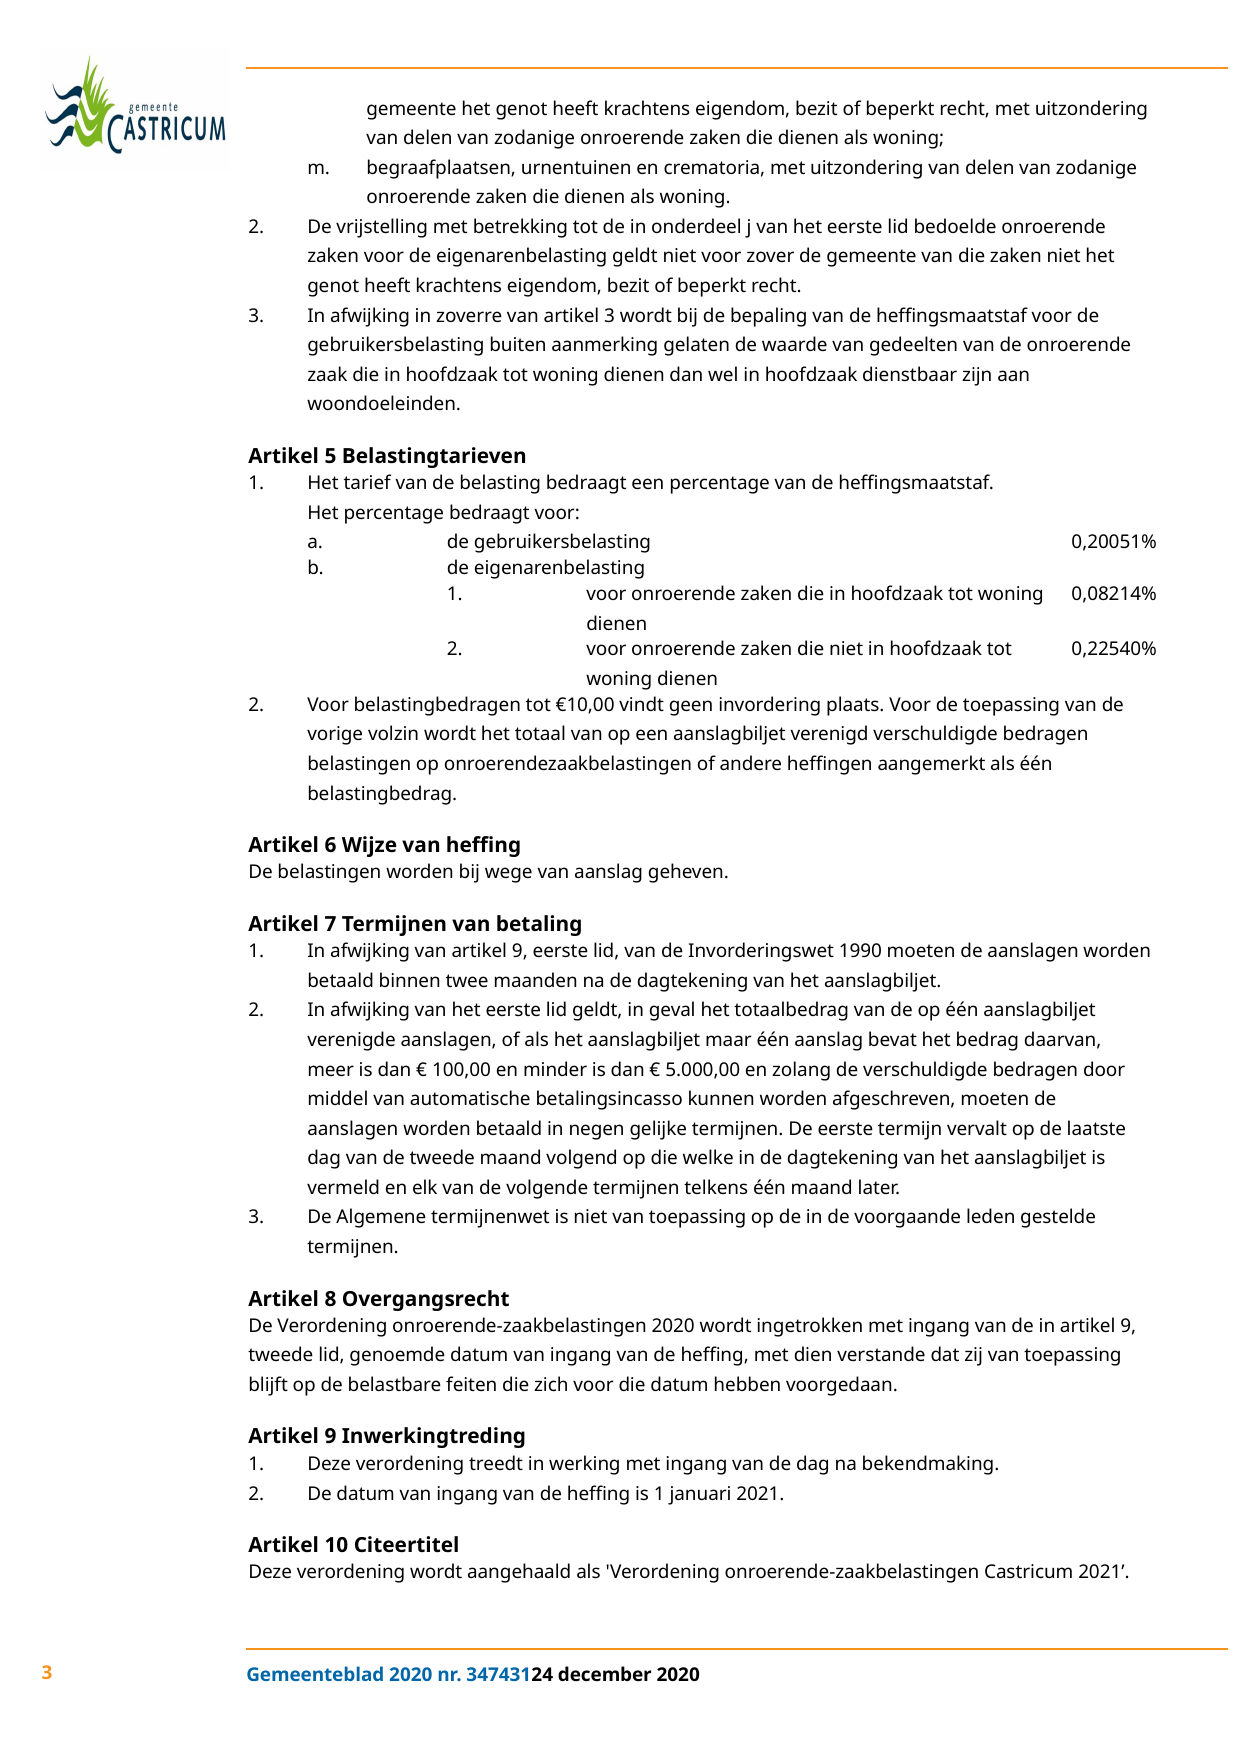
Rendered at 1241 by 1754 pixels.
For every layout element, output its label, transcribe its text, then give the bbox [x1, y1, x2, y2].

table_cell 0,22540% [1071, 636, 1211, 691]
table_header a. [307, 529, 447, 554]
list Deze verordening treedt in werking met ingang van de dag na bekendmaking. [248, 1450, 1152, 1476]
table_header de gebruikersbelasting [447, 529, 1071, 554]
text De belastingen worden bij wege van aanslag geheven. [248, 858, 1152, 884]
list De vrijstelling met betrekking tot de in onderdeel j van het eerste lid bedoelde onroerende zaken voor de eigenarenbelasting geldt niet voor zover de gemeente van die zaken niet het genot heeft krachtens eigendom, bezit of beperkt recht. [248, 213, 1152, 298]
table_cell voor onroerende zaken die niet in hoofdzaak tot woning dienen [586, 636, 1071, 691]
table_cell [307, 636, 447, 691]
list Voor belastingbedragen tot €10,00 vindt geen invordering plaats. Voor de toepassing van de vorige volzin wordt het totaal van op een aanslagbiljet verenigd verschuldigde bedragen belastingen op onroerendezaakbelastingen of andere heffingen aangemerkt als één belastingbedrag. [248, 691, 1152, 805]
text Artikel 10 Citeertitel [248, 1530, 1152, 1558]
table_cell [307, 580, 447, 636]
list De Algemene termijnenwet is niet van toepassing op de in de voorgaande leden gestelde termijnen. [248, 1204, 1152, 1259]
text Artikel 7 Termijnen van betaling [248, 909, 1152, 937]
text Deze verordening wordt aangehaald als 'Verordening onroerende-zaakbelastingen Castricum 2021’. [248, 1558, 1152, 1584]
text Artikel 6 Wijze van heffing [248, 830, 1152, 858]
picture [41, 47, 231, 172]
text De Verordening onroerende-zaakbelastingen 2020 wordt ingetrokken met ingang van de in artikel 9, tweede lid, genoemde datum van ingang van de heffing, met dien verstande dat zij van toepassing blijft op de belastbare feiten die zich voor die datum hebben voorgedaan. [248, 1312, 1152, 1397]
table_cell 2. [447, 636, 586, 691]
list gemeente het genot heeft krachtens eigendom, bezit of beperkt recht, met uitzondering van delen van zodanige onroerende zaken die dienen als woning; [307, 95, 1152, 150]
table_cell voor onroerende zaken die in hoofdzaak tot woning dienen [586, 580, 1071, 636]
list In afwijking in zoverre van artikel 3 wordt bij de bepaling van de heffingsmaatstaf voor de gebruikersbelasting buiten aanmerking gelaten de waarde van gedeelten van de onroerende zaak die in hoofdzaak tot woning dienen dan wel in hoofdzaak dienstbaar zijn aan woondoeleinden. [248, 302, 1152, 416]
list Het tarief van de belasting bedraagt een percentage van de heffingsmaatstaf. [248, 469, 1152, 495]
text Artikel 9 Inwerkingtreding [248, 1422, 1152, 1450]
text Artikel 8 Overgangsrecht [248, 1284, 1152, 1312]
list In afwijking van het eerste lid geldt, in geval het totaalbedrag van de op één aanslagbiljet verenigde aanslagen, of als het aanslagbiljet maar één aanslag bevat het bedrag daarvan, meer is dan € 100,00 en minder is dan € 5.000,00 en zolang de verschuldigde bedragen door middel van automatische betalingsincasso kunnen worden afgeschreven, moeten de aanslagen worden betaald in negen gelijke termijnen. De eerste termijn vervalt op de laatste dag van de tweede maand volgend op die welke in de dagtekening van het aanslagbiljet is vermeld en elk van de volgende termijnen telkens één maand later. [248, 997, 1152, 1200]
table_cell [1071, 555, 1211, 580]
table_cell de eigenarenbelasting [447, 555, 1071, 580]
table_cell 0,08214% [1071, 580, 1211, 636]
table_cell b. [307, 555, 447, 580]
list Het percentage bedraagt voor: [248, 499, 1152, 525]
table_cell 1. [447, 580, 586, 636]
list begraafplaatsen, urnentuinen en crematoria, met uitzondering van delen van zodanige onroerende zaken die dienen als woning. [307, 154, 1152, 209]
table_header 0,20051% [1071, 529, 1211, 554]
list In afwijking van artikel 9, eerste lid, van de Invorderingswet 1990 moeten de aanslagen worden betaald binnen twee maanden na de dagtekening van het aanslagbiljet. [248, 937, 1152, 993]
text Artikel 5 Belastingtarieven [248, 441, 1152, 469]
list De datum van ingang van de heffing is 1 januari 2021. [248, 1480, 1152, 1505]
